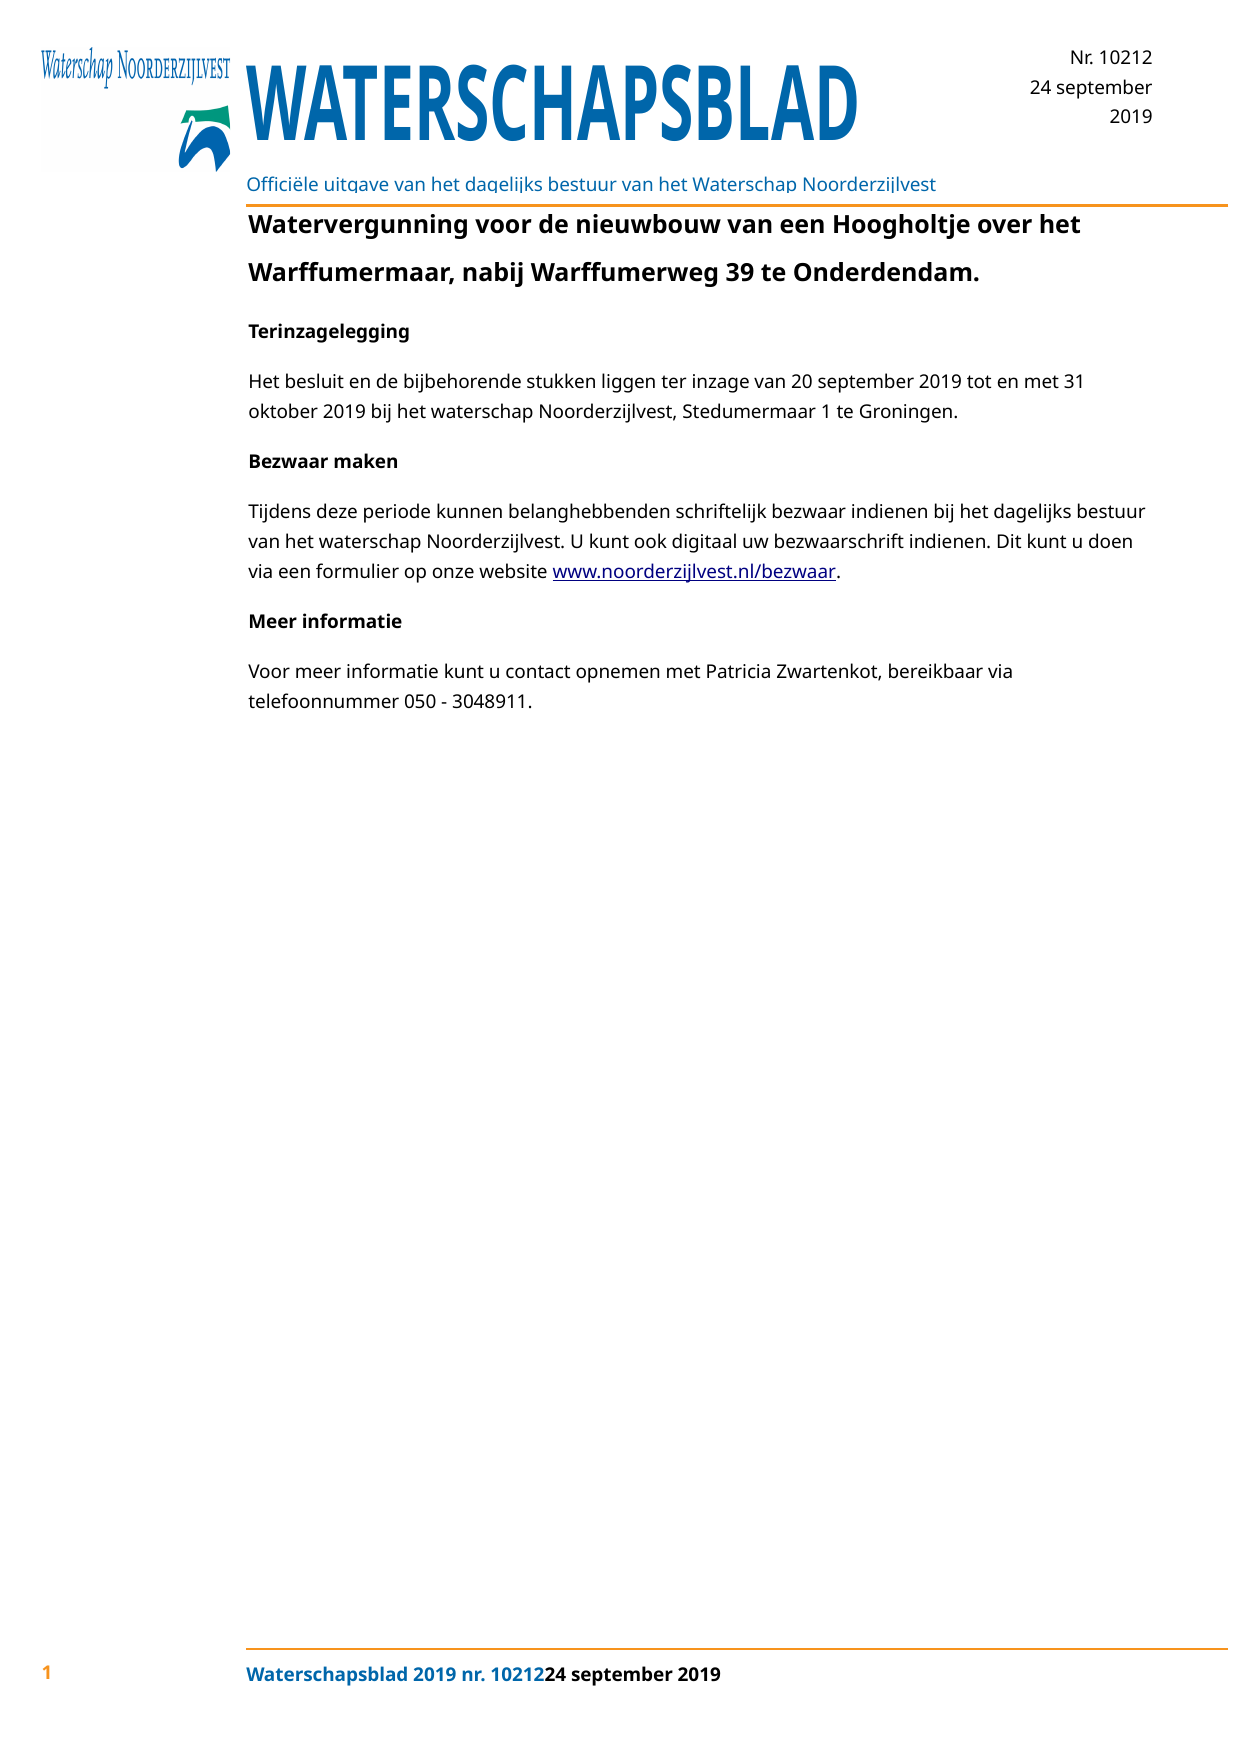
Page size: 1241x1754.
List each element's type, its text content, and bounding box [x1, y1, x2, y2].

text Het besluit en de bijbehorende stukken liggen ter inzage van 20 september 2019 tot en met 31 oktober 2019 bij het waterschap Noorderzijlvest, Stedumermaar 1 te Groningen. [248, 368, 1152, 424]
picture [41, 47, 231, 172]
text Tijdens deze periode kunnen belanghebbenden schriftelijk bezwaar indienen bij het dagelijks bestuur van het waterschap Noorderzijlvest. U kunt ook digitaal uw bezwaarschrift indienen. Dit kunt u doen via een formulier op onze website www.noorderzijlvest.nl/bezwaar. [248, 499, 1152, 584]
text Voor meer informatie kunt u contact opnemen met Patricia Zwartenkot, bereikbaar via telefoonnummer 050 - 3048911. [248, 659, 1152, 714]
text Terinzagelegging [248, 318, 1152, 344]
text Watervergunning voor de nieuwbouw van een Hoogholtje over het Warffumermaar, nabij Warffumerweg 39 te Onderdendam. [248, 207, 1152, 288]
text Bezwaar maken [248, 448, 1152, 474]
text Meer informatie [248, 608, 1152, 634]
